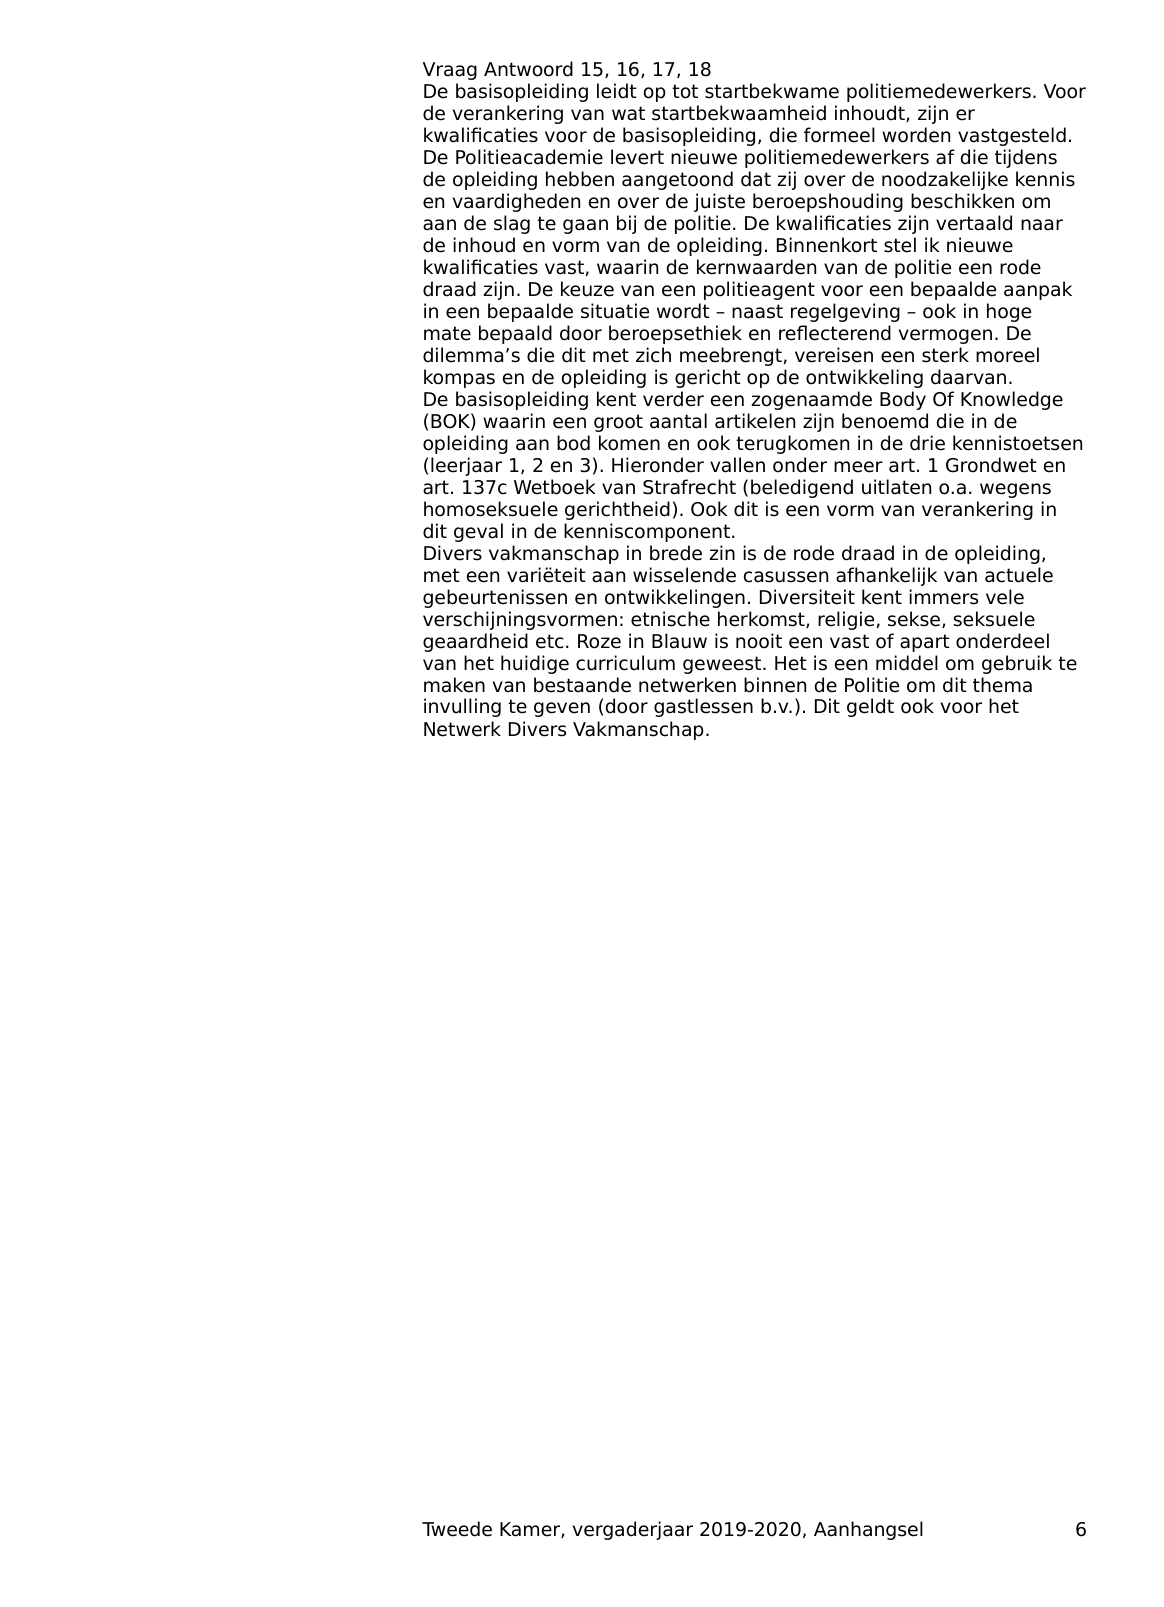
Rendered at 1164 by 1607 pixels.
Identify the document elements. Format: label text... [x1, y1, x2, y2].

text De basisopleiding leidt op tot startbekwame politiemedewerkers. Voor de verankering van wat startbekwaamheid inhoudt, zijn er kwalificaties voor de basisopleiding, die formeel worden vastgesteld. De Politieacademie levert nieuwe politiemedewerkers af die tijdens de opleiding hebben aangetoond dat zij over de noodzakelijke kennis en vaardigheden en over de juiste beroepshouding beschikken om aan de slag te gaan bij de politie. De kwalificaties zijn vertaald naar de inhoud en vorm van de opleiding. Binnenkort stel ik nieuwe kwalificaties vast, waarin de kernwaarden van de politie een rode draad zijn. De keuze van een politieagent voor een bepaalde aanpak in een bepaalde situatie wordt – naast regelgeving – ook in hoge mate bepaald door beroepsethiek en reflecterend vermogen. De dilemma’s die dit met zich meebrengt, vereisen een sterk moreel kompas en de opleiding is gericht op de ontwikkeling daarvan. [422, 81, 1087, 389]
text Vraag Antwoord 15, 16, 17, 18 [422, 59, 1087, 81]
text Divers vakmanschap in brede zin is de rode draad in de opleiding, met een variëteit aan wisselende casussen afhankelijk van actuele gebeurtenissen en ontwikkelingen. Diversiteit kent immers vele verschijningsvormen: etnische herkomst, religie, sekse, seksuele geaardheid etc. Roze in Blauw is nooit een vast of apart onderdeel van het huidige curriculum geweest. Het is een middel om gebruik te maken van bestaande netwerken binnen de Politie om dit thema invulling te geven (door gastlessen b.v.). Dit geldt ook voor het Netwerk Divers Vakmanschap. [422, 543, 1087, 740]
text De basisopleiding kent verder een zogenaamde Body Of Knowledge (BOK) waarin een groot aantal artikelen zijn benoemd die in de opleiding aan bod komen en ook terugkomen in de drie kennistoetsen (leerjaar 1, 2 en 3). Hieronder vallen onder meer art. 1 Grondwet en art. 137c Wetboek van Strafrecht (beledigend uitlaten o.a. wegens homoseksuele gerichtheid). Ook dit is een vorm van verankering in dit geval in de kenniscomponent. [422, 389, 1087, 543]
